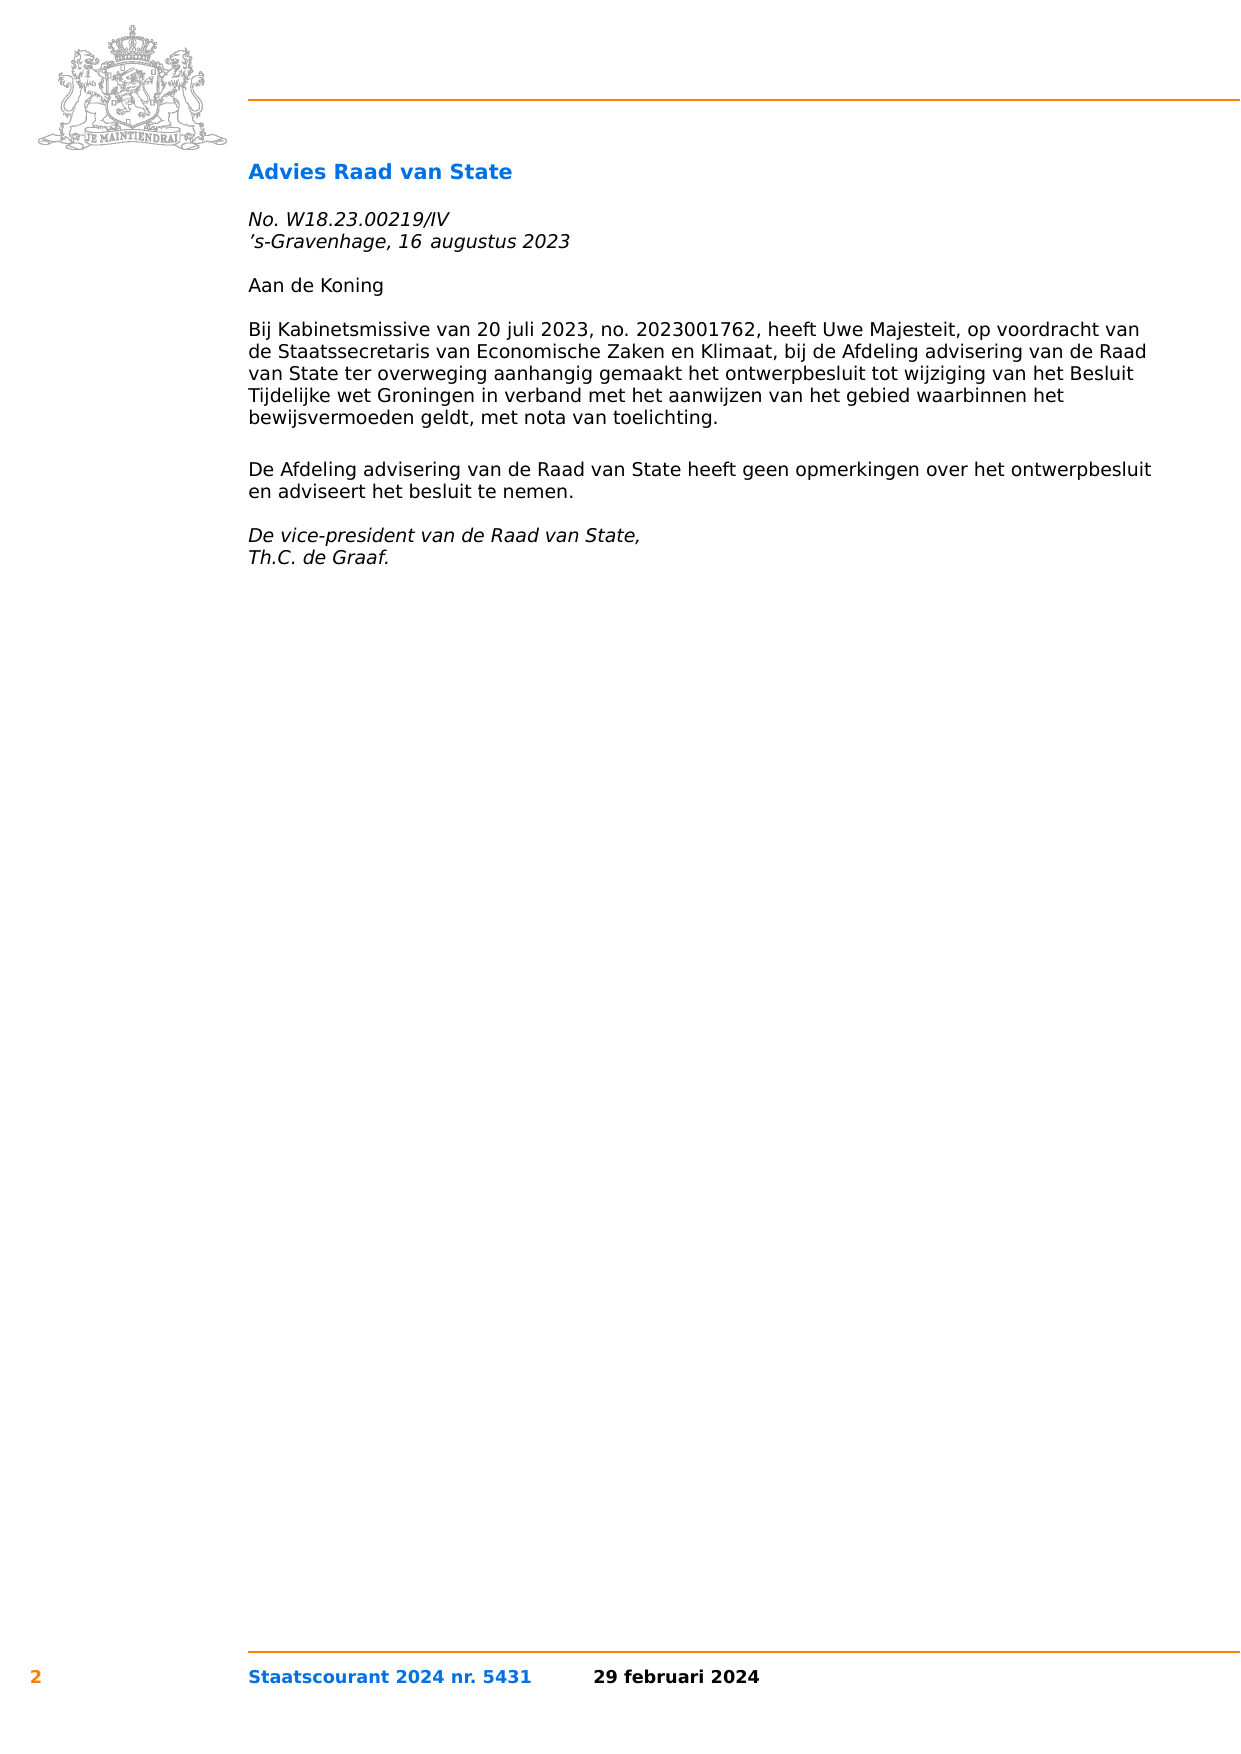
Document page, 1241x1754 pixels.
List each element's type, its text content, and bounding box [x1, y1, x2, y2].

text Bij Kabinetsmissive van 20 juli 2023, no. 2023001762, heeft Uwe Majesteit, op voordracht van de Staatssecretaris van Economische Zaken en Klimaat, bij de Afdeling advisering van de Raad van State ter overweging aanhangig gemaakt het ontwerpbesluit tot wijziging van het Besluit Tijdelijke wet Groningen in verband met het aanwijzen van het gebied waarbinnen het bewijsvermoeden geldt, met nota van toelichting. [248, 319, 1163, 429]
subtitle Advies Raad van State [248, 160, 1163, 184]
text No. W18.23.00219/IV [248, 209, 1163, 231]
text De Afdeling advisering van de Raad van State heeft geen opmerkingen over het ontwerpbesluit en adviseert het besluit te nemen. [248, 459, 1163, 503]
text Aan de Koning [248, 275, 1163, 297]
picture [38, 25, 227, 150]
text De vice-president van de Raad van State, Th.C. de Graaf. [248, 524, 1163, 568]
text ’s-Gravenhage, 16 augustus 2023 [248, 231, 1163, 253]
